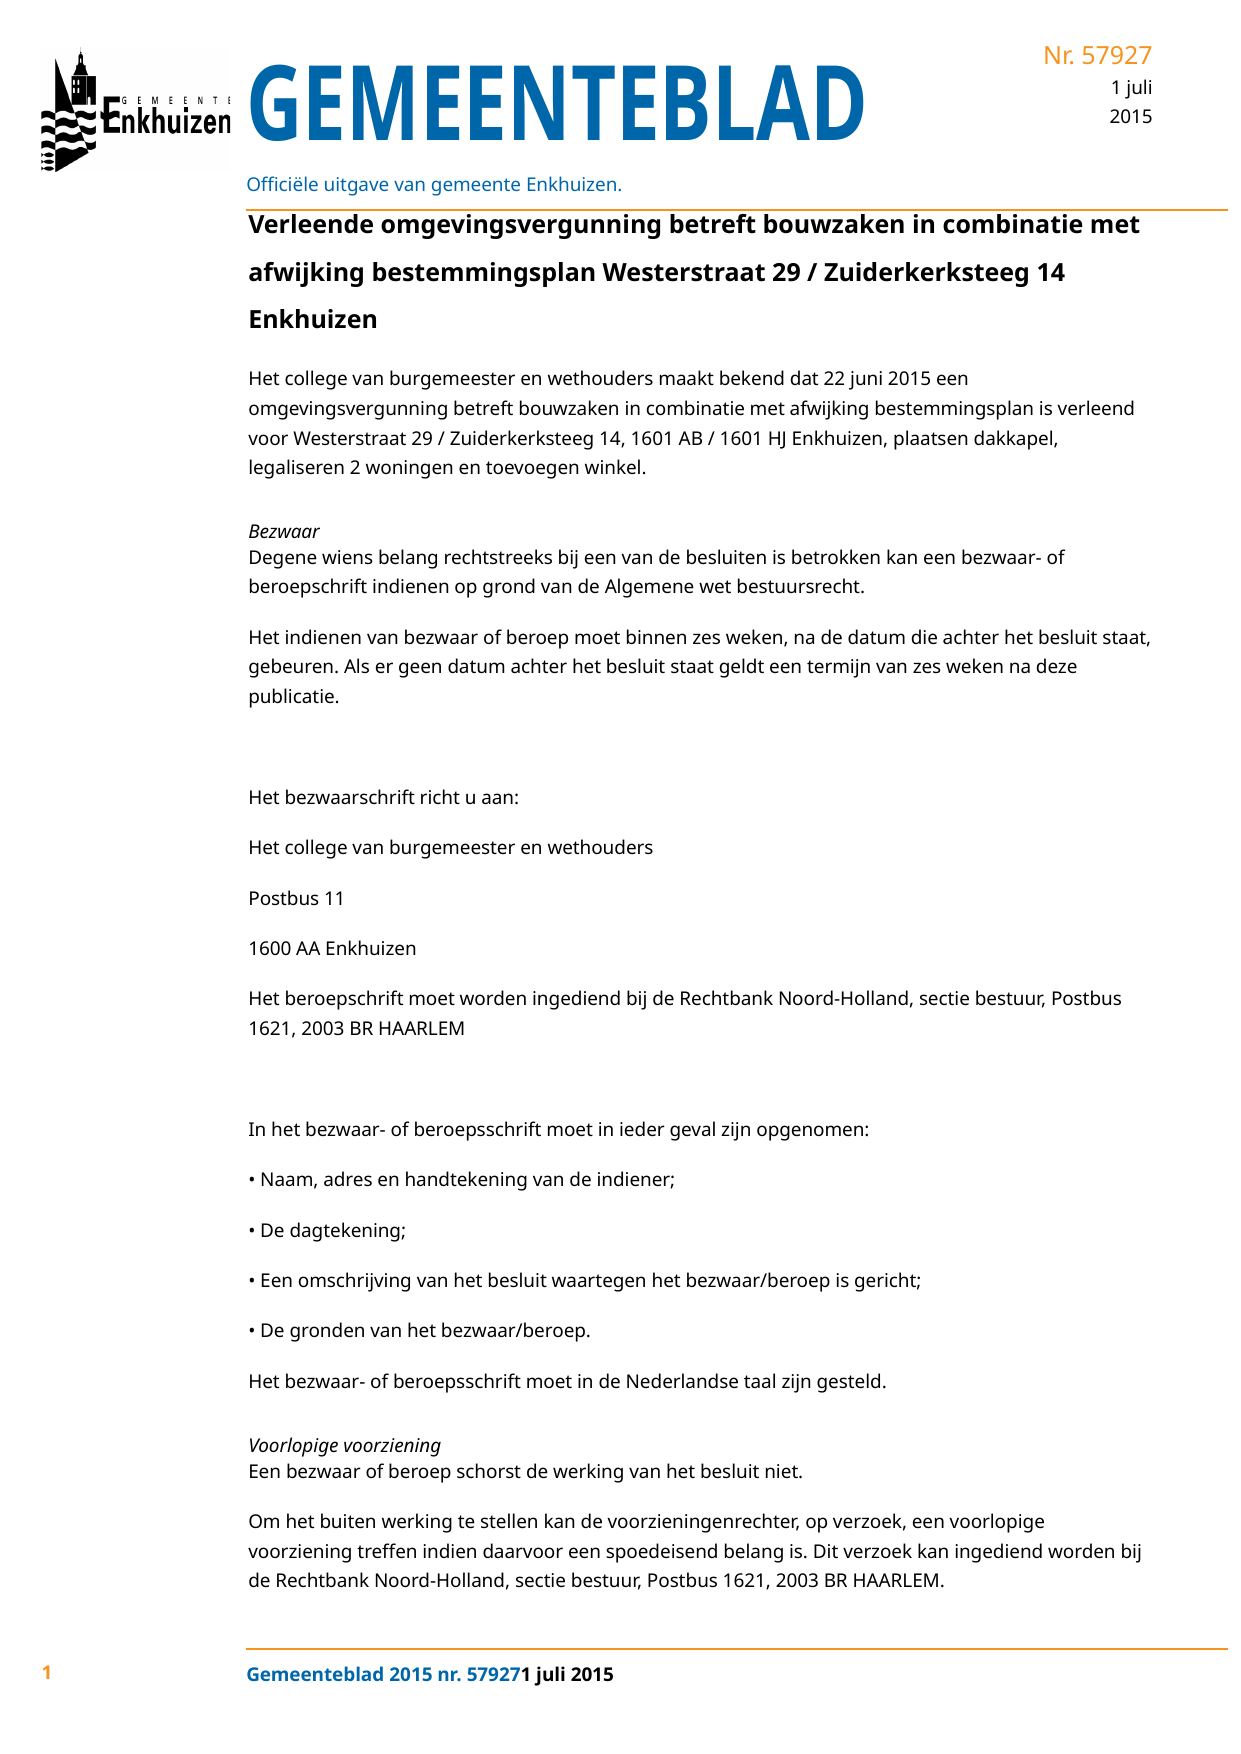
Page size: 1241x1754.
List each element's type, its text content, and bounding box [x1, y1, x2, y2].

text • De dagtekening; [248, 1217, 1152, 1243]
text Het indienen van bezwaar of beroep moet binnen zes weken, na de datum die achter het besluit staat, gebeuren. Als er geen datum achter het besluit staat geldt een termijn van zes weken na deze publicatie. [248, 624, 1152, 709]
text Het college van burgemeester en wethouders maakt bekend dat 22 juni 2015 een omgevingsvergunning betreft bouwzaken in combinatie met afwijking bestemmingsplan is verleend voor Westerstraat 29 / Zuiderkerksteeg 14, 1601 AB / 1601 HJ Enkhuizen, plaatsen dakkapel, legaliseren 2 woningen en toevoegen winkel. [248, 366, 1152, 480]
text Een bezwaar of beroep schorst de werking van het besluit niet. [248, 1458, 1152, 1483]
text Het bezwaar- of beroepsschrift moet in de Nederlandse taal zijn gesteld. [248, 1368, 1152, 1394]
text • Een omschrijving van het besluit waartegen het bezwaar/beroep is gericht; [248, 1267, 1152, 1293]
text Het bezwaarschrift richt u aan: [248, 784, 1152, 810]
text Degene wiens belang rechtstreeks bij een van de besluiten is betrokken kan een bezwaar- of beroepschrift indienen op grond van de Algemene wet bestuursrecht. [248, 544, 1152, 599]
text Postbus 11 [248, 885, 1152, 911]
text Het college van burgemeester en wethouders [248, 834, 1152, 860]
text Het beroepschrift moet worden ingediend bij de Rechtbank Noord-Holland, sectie bestuur, Postbus 1621, 2003 BR HAARLEM [248, 986, 1152, 1041]
text Om het buiten werking te stellen kan de voorzieningenrechter, op verzoek, een voorlopige voorziening treffen indien daarvoor een spoedeisend belang is. Dit verzoek kan ingediend worden bij de Rechtbank Noord-Holland, sectie bestuur, Postbus 1621, 2003 BR HAARLEM. [248, 1508, 1152, 1593]
text In het bezwaar- of beroepsschrift moet in ieder geval zijn opgenomen: [248, 1116, 1152, 1142]
text • De gronden van het bezwaar/beroep. [248, 1318, 1152, 1343]
text Verleende omgevingsvergunning betreft bouwzaken in combinatie met afwijking bestemmingsplan Westerstraat 29 / Zuiderkerksteeg 14 Enkhuizen [248, 211, 1152, 336]
text Bezwaar [248, 518, 1152, 544]
text • Naam, adres en handtekening van de indiener; [248, 1166, 1152, 1192]
text Voorlopige voorziening [248, 1432, 1152, 1458]
text 1600 AA Enkhuizen [248, 935, 1152, 961]
picture [41, 47, 231, 172]
